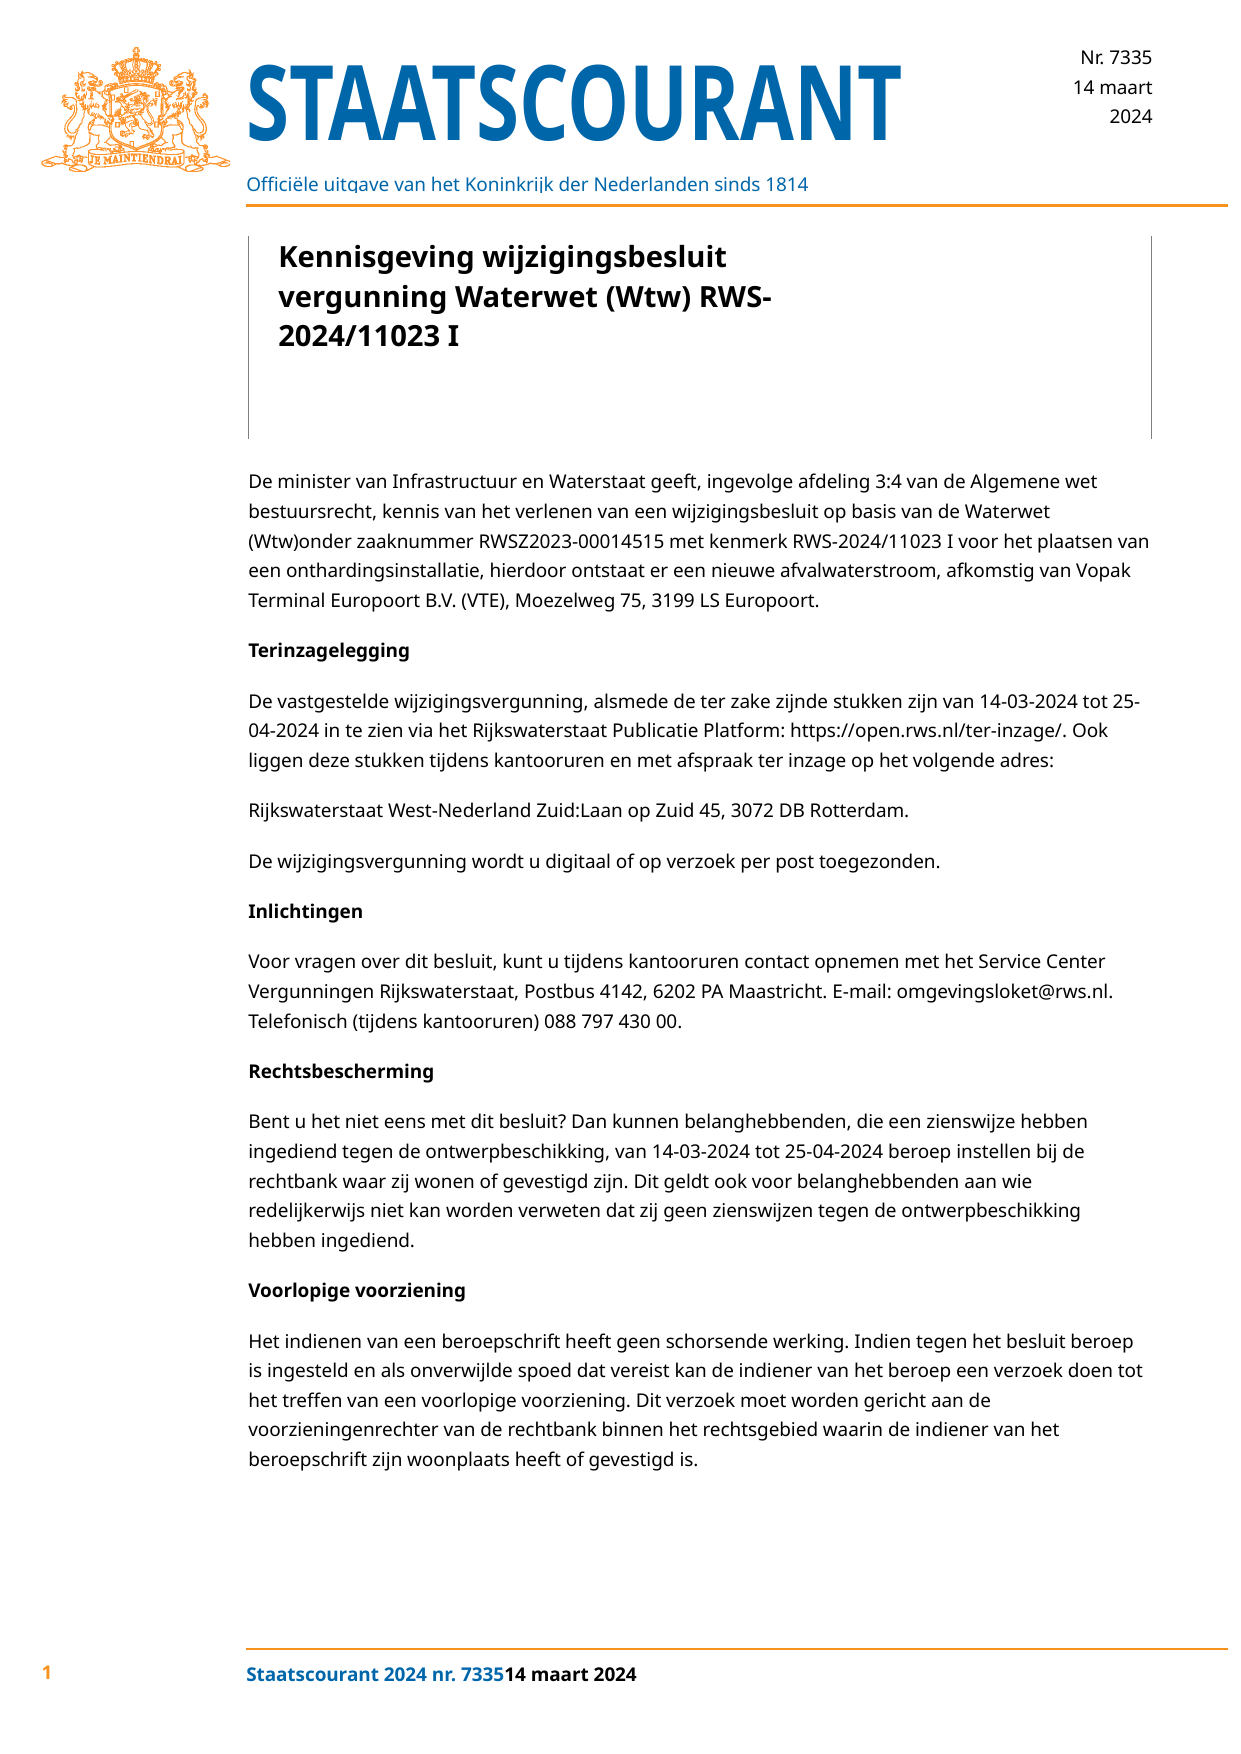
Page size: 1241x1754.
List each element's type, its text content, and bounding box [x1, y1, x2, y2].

text Voor vragen over dit besluit, kunt u tijdens kantooruren contact opnemen met het Service Center Vergunningen Rijkswaterstaat, Postbus 4142, 6202 PA Maastricht. E-mail: omgevingsloket@rws.nl. Telefonisch (tijdens kantooruren) 088 797 430 00. [248, 949, 1152, 1033]
text De wijzigingsvergunning wordt u digitaal of op verzoek per post toegezonden. [248, 848, 1152, 873]
table_header [1090, 236, 1151, 413]
text De vastgestelde wijzigingsvergunning, alsmede de ter zake zijnde stukken zijn van 14-03-2024 tot 25-04-2024 in te zien via het Rijkswaterstaat Publicatie Platform: https://open.rws.nl/ter-inzage/. Ook liggen deze stukken tijdens kantooruren en met afspraak ter inzage op het volgende adres: [248, 688, 1152, 773]
table_header [850, 414, 1151, 439]
text De minister van Infrastructuur en Waterstaat geeft, ingevolge afdeling 3:4 van de Algemene wet bestuursrecht, kennis van het verlenen van een wijzigingsbesluit op basis van de Waterwet (Wtw)onder zaaknummer RWSZ2023-00014515 met kenmerk RWS-2024/11023 I voor het plaatsen van een onthardingsinstallatie, hierdoor ontstaat er een nieuwe afvalwaterstroom, afkomstig van Vopak Terminal Europoort B.V. (VTE), Moezelweg 75, 3199 LS Europoort. [248, 469, 1152, 613]
text Rijkswaterstaat West-Nederland Zuid:Laan op Zuid 45, 3072 DB Rotterdam. [248, 797, 1152, 823]
picture [41, 47, 231, 172]
text Rechtsbescherming [248, 1058, 1152, 1084]
picture [912, 236, 1090, 414]
text Terinzagelegging [248, 637, 1152, 663]
text Inlichtingen [248, 898, 1152, 924]
text Bent u het niet eens met dit besluit? Dan kunnen belanghebbenden, die een zienswijze hebben ingediend tegen de ontwerpbeschikking, van 14-03-2024 tot 25-04-2024 beroep instellen bij de rechtbank waar zij wonen of gevestigd zijn. Dit geldt ook voor belanghebbenden aan wie redelijkerwijs niet kan worden verweten dat zij geen zienswijzen tegen de ontwerpbeschikking hebben ingediend. [248, 1109, 1152, 1253]
table_header [850, 236, 912, 413]
text Voorlopige voorziening [248, 1277, 1152, 1303]
text Het indienen van een beroepschrift heeft geen schorsende werking. Indien tegen het besluit beroep is ingesteld en als onverwijlde spoed dat vereist kan de indiener van het beroep een verzoek doen tot het treffen van een voorlopige voorziening. Dit verzoek moet worden gericht aan de voorzieningenrechter van de rechtbank binnen het rechtsgebied waarin de indiener van het beroepschrift zijn woonplaats heeft of gevestigd is. [248, 1328, 1152, 1472]
table_header Kennisgeving wijzigingsbesluit vergunning Waterwet (Wtw) RWS-2024/11023 I [249, 236, 850, 439]
